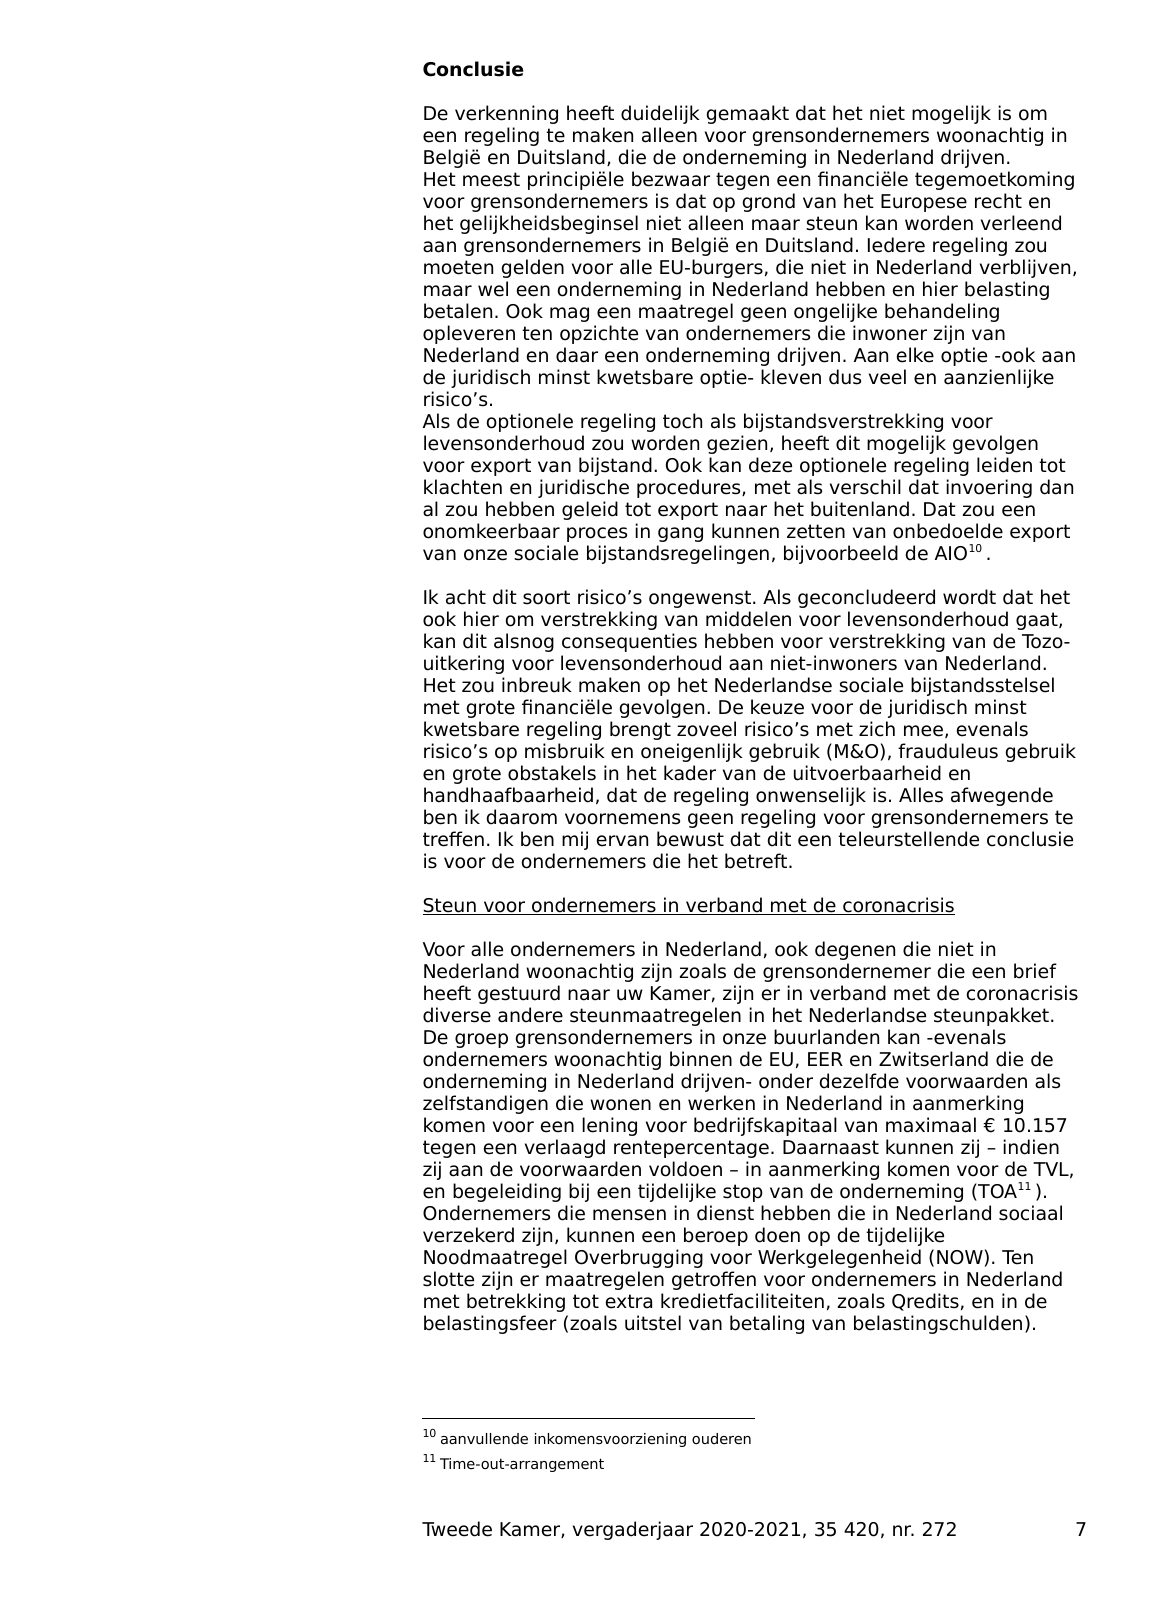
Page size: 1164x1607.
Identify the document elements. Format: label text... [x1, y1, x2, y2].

text Voor alle ondernemers in Nederland, ook degenen die niet in Nederland woonachtig zijn zoals de grensondernemer die een brief heeft gestuurd naar uw Kamer, zijn er in verband met de coronacrisis diverse andere steunmaatregelen in het Nederlandse steunpakket. De groep grensondernemers in onze buurlanden kan -evenals ondernemers woonachtig binnen de EU, EER en Zwitserland die de onderneming in Nederland drijven- onder dezelfde voorwaarden als zelfstandigen die wonen en werken in Nederland in aanmerking komen voor een lening voor bedrijfskapitaal van maximaal € 10.157 tegen een verlaagd rentepercentage. Daarnaast kunnen zij – indien zij aan de voorwaarden voldoen – in aanmerking komen voor de TVL, en begeleiding bij een tijdelijke stop van de onderneming (TOA). Ondernemers die mensen in dienst hebben die in Nederland sociaal verzekerd zijn, kunnen een beroep doen op de tijdelijke Noodmaatregel Overbrugging voor Werkgelegenheid (NOW). Ten slotte zijn er maatregelen getroffen voor ondernemers in Nederland met betrekking tot extra kredietfaciliteiten, zoals Qredits, en in de belastingsfeer (zoals uitstel van betaling van belastingschulden). [422, 939, 1087, 1335]
text Het meest principiële bezwaar tegen een financiële tegemoetkoming voor grensondernemers is dat op grond van het Europese recht en het gelijkheidsbeginsel niet alleen maar steun kan worden verleend aan grensondernemers in België en Duitsland. Iedere regeling zou moeten gelden voor alle EU-burgers, die niet in Nederland verblijven, maar wel een onderneming in Nederland hebben en hier belasting betalen. Ook mag een maatregel geen ongelijke behandeling opleveren ten opzichte van ondernemers die inwoner zijn van Nederland en daar een onderneming drijven. Aan elke optie -ook aan de juridisch minst kwetsbare optie- kleven dus veel en aanzienlijke risico’s. [422, 169, 1087, 411]
subtitle Steun voor ondernemers in verband met de coronacrisis [422, 895, 1087, 917]
text De verkenning heeft duidelijk gemaakt dat het niet mogelijk is om een regeling te maken alleen voor grensondernemers woonachtig in België en Duitsland, die de onderneming in Nederland drijven. [422, 103, 1087, 169]
text Ik acht dit soort risico’s ongewenst. Als geconcludeerd wordt dat het ook hier om verstrekking van middelen voor levensonderhoud gaat, kan dit alsnog consequenties hebben voor verstrekking van de Tozo-uitkering voor levensonderhoud aan niet-inwoners van Nederland. Het zou inbreuk maken op het Nederlandse sociale bijstandsstelsel met grote financiële gevolgen. De keuze voor de juridisch minst kwetsbare regeling brengt zoveel risico’s met zich mee, evenals risico’s op misbruik en oneigenlijk gebruik (M&O), frauduleus gebruik en grote obstakels in het kader van de uitvoerbaarheid en handhaafbaarheid, dat de regeling onwenselijk is. Alles afwegende ben ik daarom voornemens geen regeling voor grensondernemers te treffen. Ik ben mij ervan bewust dat dit een teleurstellende conclusie is voor de ondernemers die het betreft. [422, 587, 1087, 873]
text aanvullende inkomensvoorziening ouderen [422, 1427, 1087, 1449]
text Als de optionele regeling toch als bijstandsverstrekking voor levensonderhoud zou worden gezien, heeft dit mogelijk gevolgen voor export van bijstand. Ook kan deze optionele regeling leiden tot klachten en juridische procedures, met als verschil dat invoering dan al zou hebben geleid tot export naar het buitenland. Dat zou een onomkeerbaar proces in gang kunnen zetten van onbedoelde export van onze sociale bijstandsregelingen, bijvoorbeeld de AIO. [422, 411, 1087, 565]
text Time-out-arrangement [422, 1452, 1087, 1474]
subtitle Conclusie [422, 59, 1087, 81]
